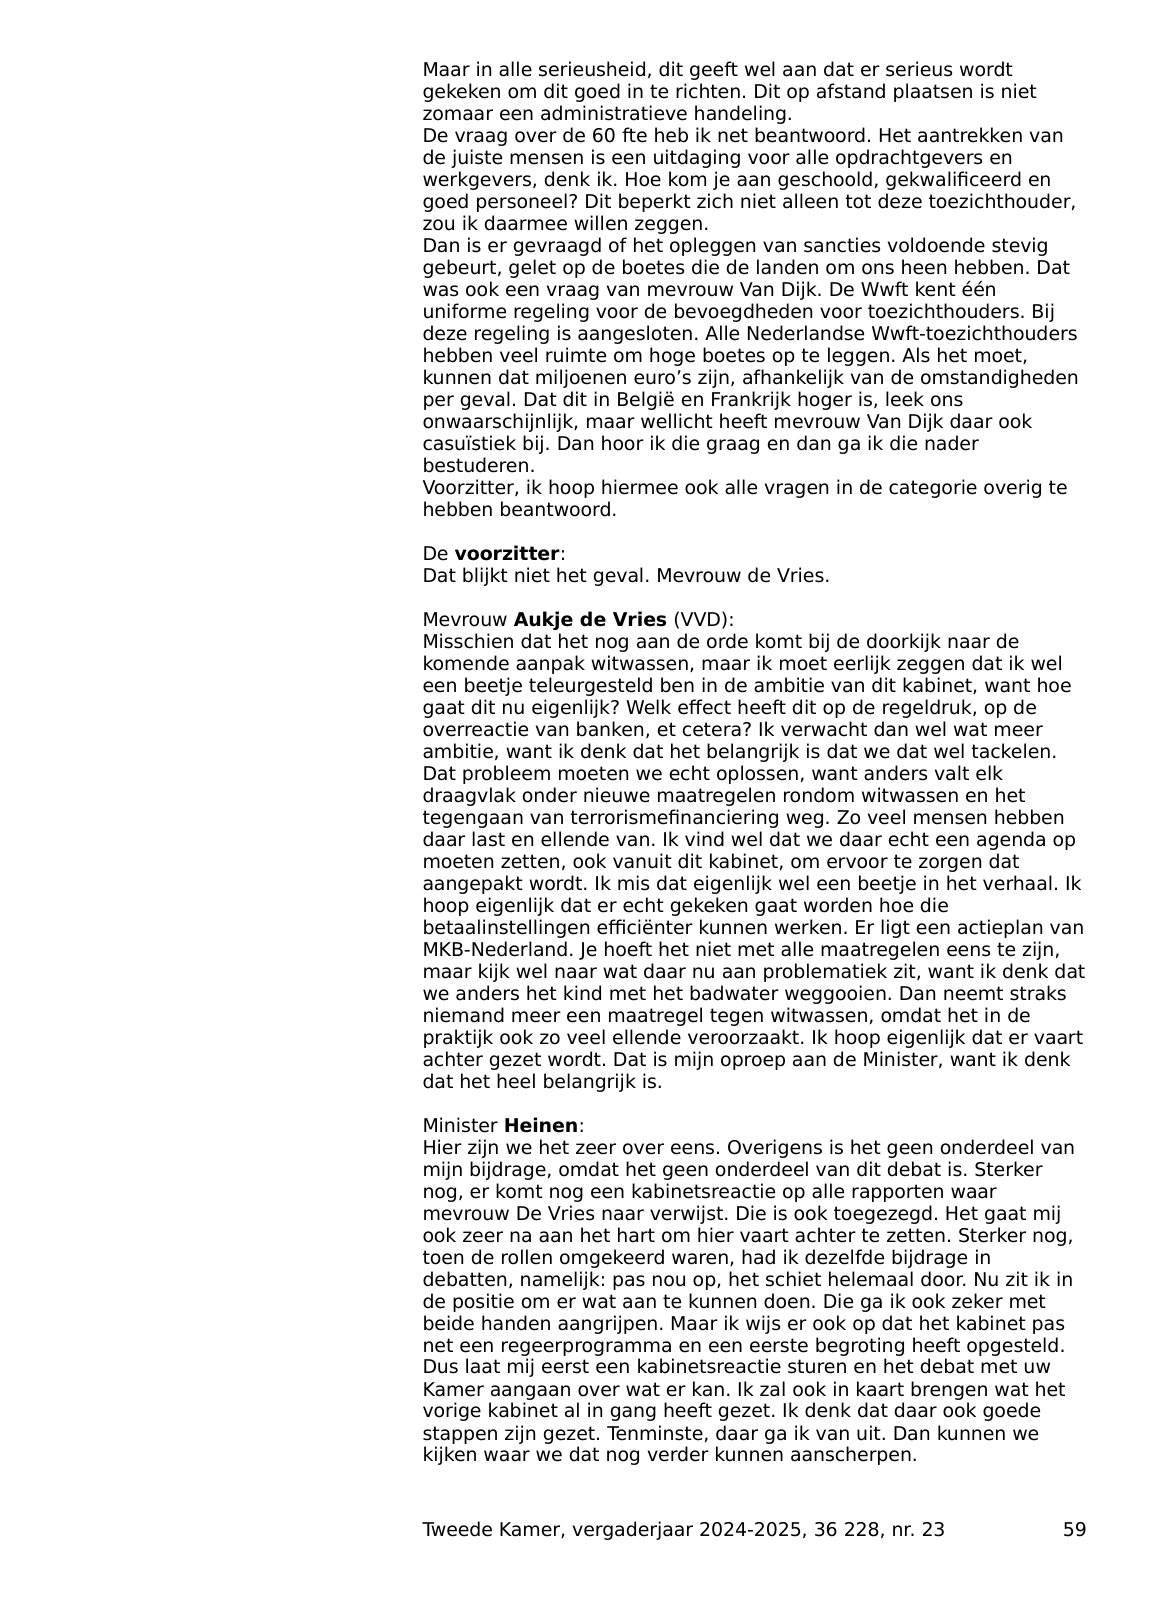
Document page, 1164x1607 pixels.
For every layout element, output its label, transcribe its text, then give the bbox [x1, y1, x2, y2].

text De vraag over de 60 fte heb ik net beantwoord. Het aantrekken van de juiste mensen is een uitdaging voor alle opdrachtgevers en werkgevers, denk ik. Hoe kom je aan geschoold, gekwalificeerd en goed personeel? Dit beperkt zich niet alleen tot deze toezichthouder, zou ik daarmee willen zeggen. [422, 125, 1087, 235]
text Maar in alle serieusheid, dit geeft wel aan dat er serieus wordt gekeken om dit goed in te richten. Dit op afstand plaatsen is niet zomaar een administratieve handeling. [422, 59, 1087, 125]
text Mevrouw Aukje de Vries (VVD): [422, 609, 1087, 631]
text Misschien dat het nog aan de orde komt bij de doorkijk naar de komende aanpak witwassen, maar ik moet eerlijk zeggen dat ik wel een beetje teleurgesteld ben in de ambitie van dit kabinet, want hoe gaat dit nu eigenlijk? Welk effect heeft dit op de regeldruk, op de overreactie van banken, et cetera? Ik verwacht dan wel wat meer ambitie, want ik denk dat het belangrijk is dat we dat wel tackelen. Dat probleem moeten we echt oplossen, want anders valt elk draagvlak onder nieuwe maatregelen rondom witwassen en het tegengaan van terrorismefinanciering weg. Zo veel mensen hebben daar last en ellende van. Ik vind wel dat we daar echt een agenda op moeten zetten, ook vanuit dit kabinet, om ervoor te zorgen dat aangepakt wordt. Ik mis dat eigenlijk wel een beetje in het verhaal. Ik hoop eigenlijk dat er echt gekeken gaat worden hoe die betaalinstellingen efficiënter kunnen werken. Er ligt een actieplan van MKB-Nederland. Je hoeft het niet met alle maatregelen eens te zijn, maar kijk wel naar wat daar nu aan problematiek zit, want ik denk dat we anders het kind met het badwater weggooien. Dan neemt straks niemand meer een maatregel tegen witwassen, omdat het in de praktijk ook zo veel ellende veroorzaakt. Ik hoop eigenlijk dat er vaart achter gezet wordt. Dat is mijn oproep aan de Minister, want ik denk dat het heel belangrijk is. [422, 631, 1087, 1092]
text Dan is er gevraagd of het opleggen van sancties voldoende stevig gebeurt, gelet op de boetes die de landen om ons heen hebben. Dat was ook een vraag van mevrouw Van Dijk. De Wwft kent één uniforme regeling voor de bevoegdheden voor toezichthouders. Bij deze regeling is aangesloten. Alle Nederlandse Wwft-toezichthouders hebben veel ruimte om hoge boetes op te leggen. Als het moet, kunnen dat miljoenen euro’s zijn, afhankelijk van de omstandigheden per geval. Dat dit in België en Frankrijk hoger is, leek ons onwaarschijnlijk, maar wellicht heeft mevrouw Van Dijk daar ook casuïstiek bij. Dan hoor ik die graag en dan ga ik die nader bestuderen. [422, 235, 1087, 477]
text Hier zijn we het zeer over eens. Overigens is het geen onderdeel van mijn bijdrage, omdat het geen onderdeel van dit debat is. Sterker nog, er komt nog een kabinetsreactie op alle rapporten waar mevrouw De Vries naar verwijst. Die is ook toegezegd. Het gaat mij ook zeer na aan het hart om hier vaart achter te zetten. Sterker nog, toen de rollen omgekeerd waren, had ik dezelfde bijdrage in debatten, namelijk: pas nou op, het schiet helemaal door. Nu zit ik in de positie om er wat aan te kunnen doen. Die ga ik ook zeker met beide handen aangrijpen. Maar ik wijs er ook op dat het kabinet pas net een regeerprogramma en een eerste begroting heeft opgesteld. Dus laat mij eerst een kabinetsreactie sturen en het debat met uw Kamer aangaan over wat er kan. Ik zal ook in kaart brengen wat het vorige kabinet al in gang heeft gezet. Ik denk dat daar ook goede stappen zijn gezet. Tenminste, daar ga ik van uit. Dan kunnen we kijken waar we dat nog verder kunnen aanscherpen. [422, 1137, 1087, 1466]
text Minister Heinen: [422, 1115, 1087, 1137]
text Dat blijkt niet het geval. Mevrouw de Vries. [422, 565, 1087, 587]
text Voorzitter, ik hoop hiermee ook alle vragen in de categorie overig te hebben beantwoord. [422, 477, 1087, 521]
text De voorzitter: [422, 543, 1087, 565]
